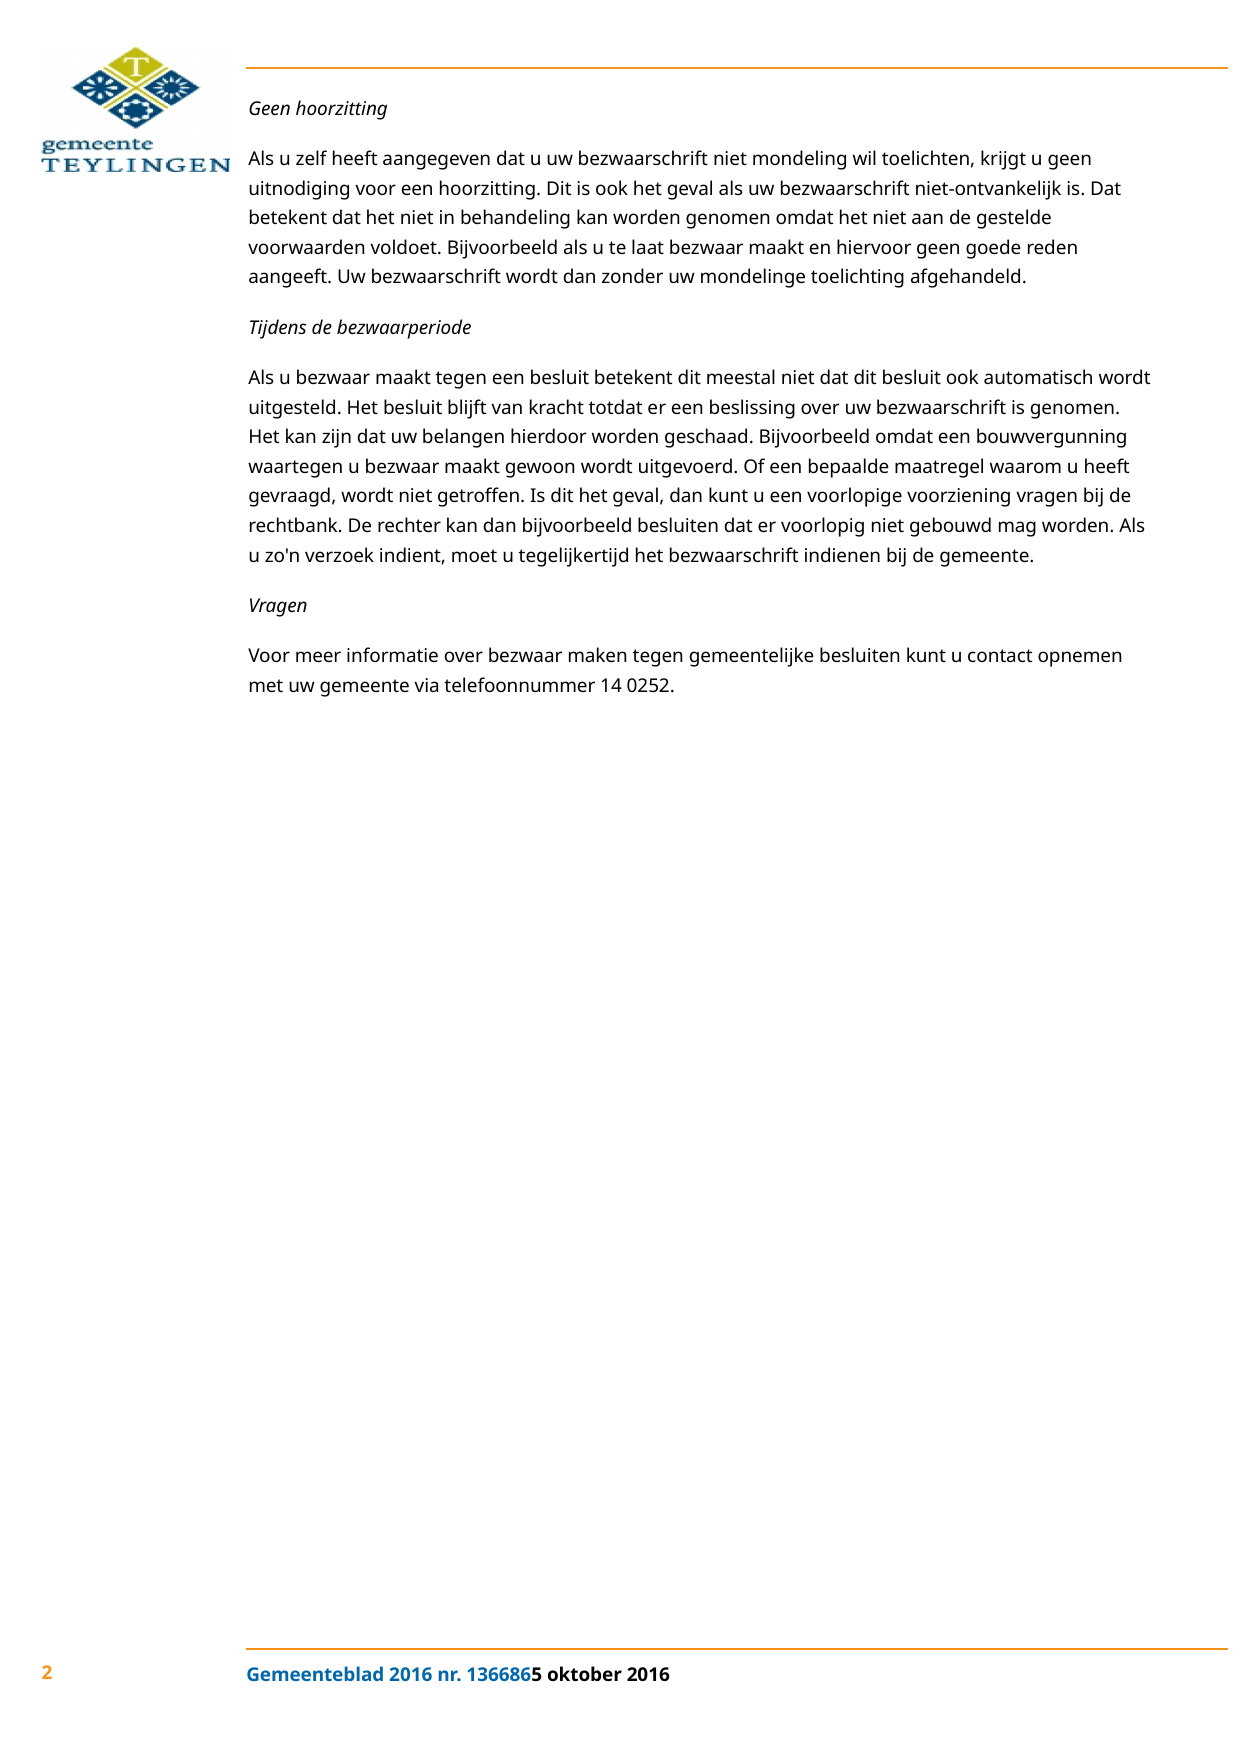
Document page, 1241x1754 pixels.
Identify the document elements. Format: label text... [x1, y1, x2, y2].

text Voor meer informatie over bezwaar maken tegen gemeentelijke besluiten kunt u contact opnemen met uw gemeente via telefoonnummer 14 0252. [248, 643, 1152, 698]
text Vragen [248, 592, 1152, 618]
text Als u zelf heeft aangegeven dat u uw bezwaarschrift niet mondeling wil toelichten, krijgt u geen uitnodiging voor een hoorzitting. Dit is ook het geval als uw bezwaarschrift niet-ontvankelijk is. Dat betekent dat het niet in behandeling kan worden genomen omdat het niet aan de gestelde voorwaarden voldoet. Bijvoorbeeld als u te laat bezwaar maakt en hiervoor geen goede reden aangeeft. Uw bezwaarschrift wordt dan zonder uw mondelinge toelichting afgehandeld. [248, 145, 1152, 289]
text Tijdens de bezwaarperiode [248, 314, 1152, 340]
text Geen hoorzitting [248, 95, 1152, 121]
text Als u bezwaar maakt tegen een besluit betekent dit meestal niet dat dit besluit ook automatisch wordt uitgesteld. Het besluit blijft van kracht totdat er een beslissing over uw bezwaarschrift is genomen. Het kan zijn dat uw belangen hierdoor worden geschaad. Bijvoorbeeld omdat een bouwvergunning waartegen u bezwaar maakt gewoon wordt uitgevoerd. Of een bepaalde maatregel waarom u heeft gevraagd, wordt niet getroffen. Is dit het geval, dan kunt u een voorlopige voorziening vragen bij de rechtbank. De rechter kan dan bijvoorbeeld besluiten dat er voorlopig niet gebouwd mag worden. Als u zo'n verzoek indient, moet u tegelijkertijd het bezwaarschrift indienen bij de gemeente. [248, 364, 1152, 568]
picture [41, 47, 231, 172]
